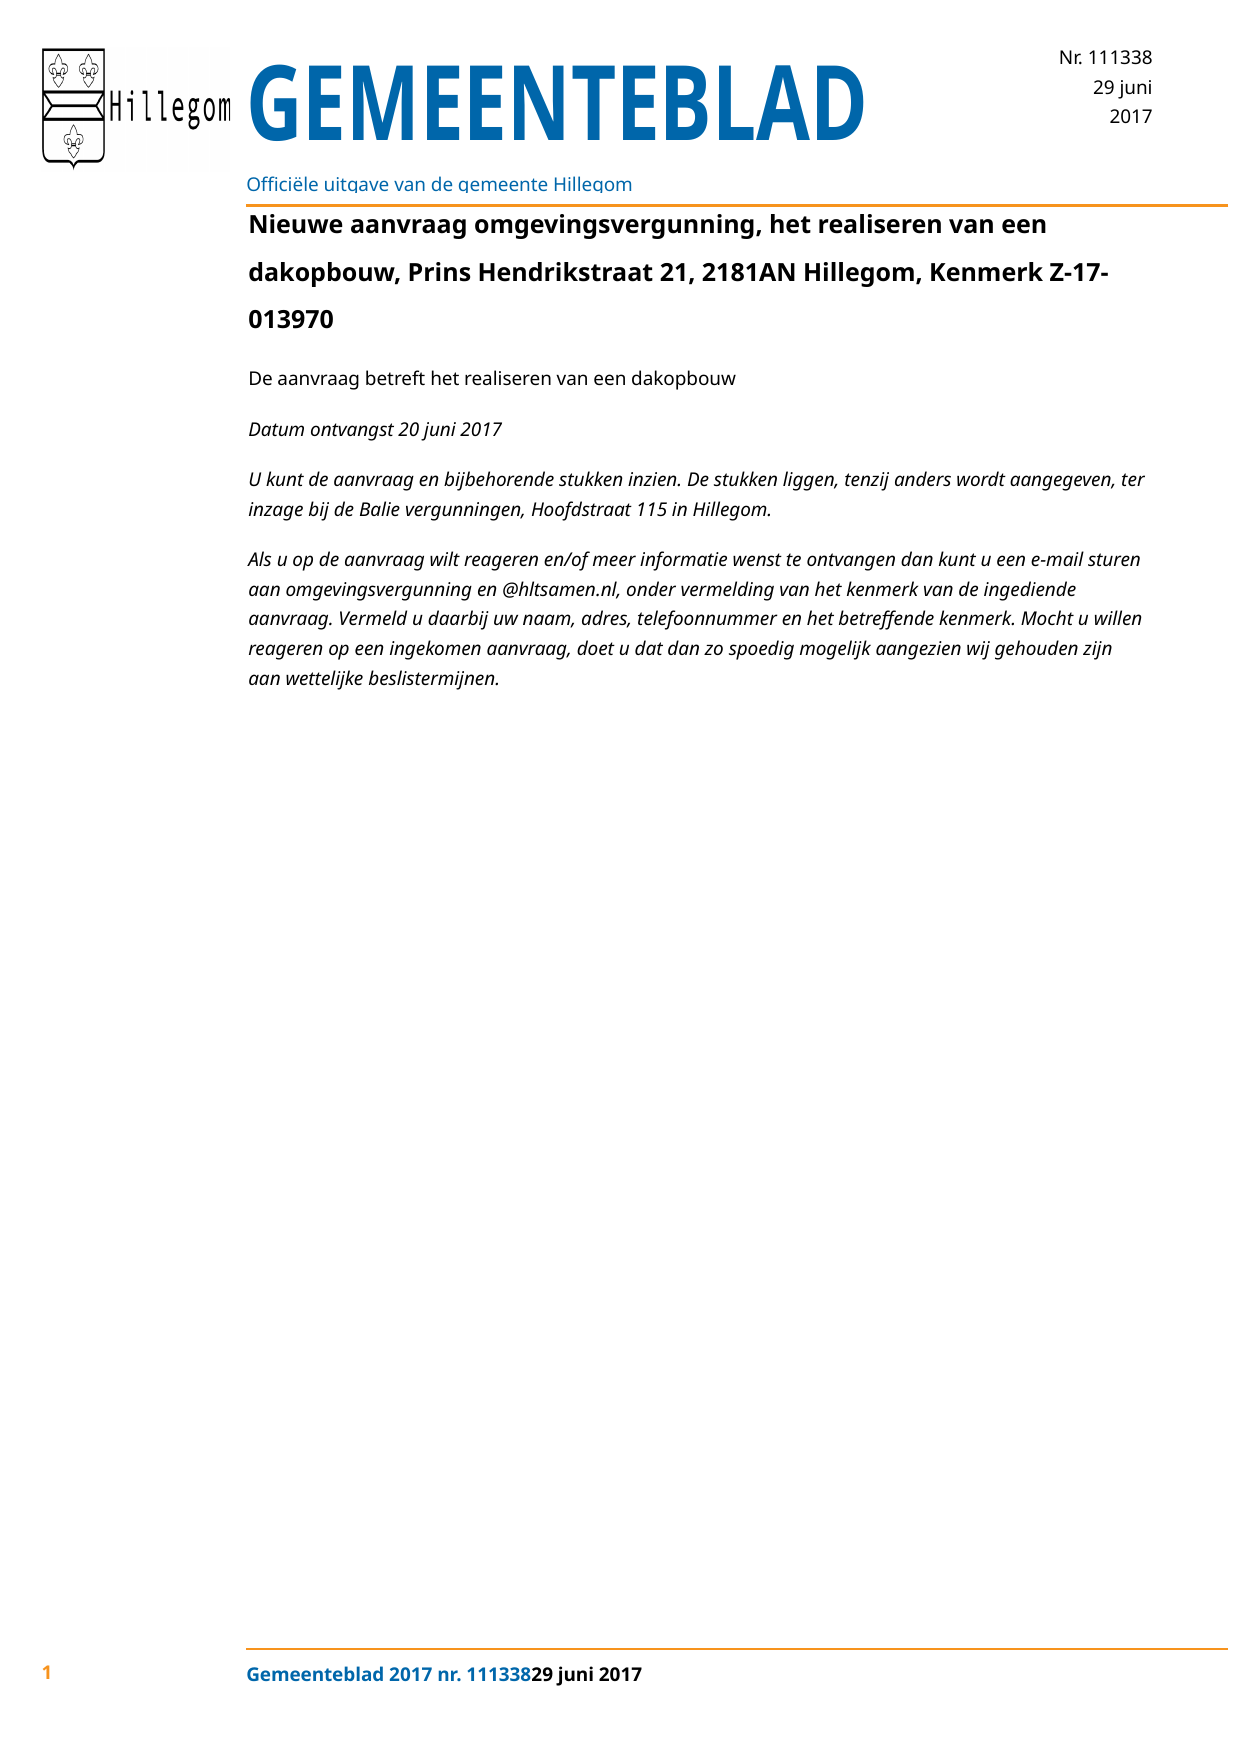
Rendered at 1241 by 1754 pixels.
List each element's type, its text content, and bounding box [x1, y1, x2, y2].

text Datum ontvangst 20 juni 2017 [248, 416, 1152, 442]
text Nieuwe aanvraag omgevingsvergunning, het realiseren van een dakopbouw, Prins Hendrikstraat 21, 2181AN Hillegom, Kenmerk Z-17-013970 [248, 207, 1152, 336]
text De aanvraag betreft het realiseren van een dakopbouw [248, 366, 1152, 391]
text Als u op de aanvraag wilt reageren en/of meer informatie wenst te ontvangen dan kunt u een e-mail sturen aan omgevingsvergunning en @hltsamen.nl, onder vermelding van het kenmerk van de ingediende aanvraag. Vermeld u daarbij uw naam, adres, telefoonnummer en het betreffende kenmerk. Mocht u willen reageren op een ingekomen aanvraag, doet u dat dan zo spoedig mogelijk aangezien wij gehouden zijn aan wettelijke beslistermijnen. [248, 546, 1152, 690]
picture [41, 47, 231, 172]
text U kunt de aanvraag en bijbehorende stukken inzien. De stukken liggen, tenzij anders wordt aangegeven, ter inzage bij de Balie vergunningen, Hoofdstraat 115 in Hillegom. [248, 466, 1152, 522]
